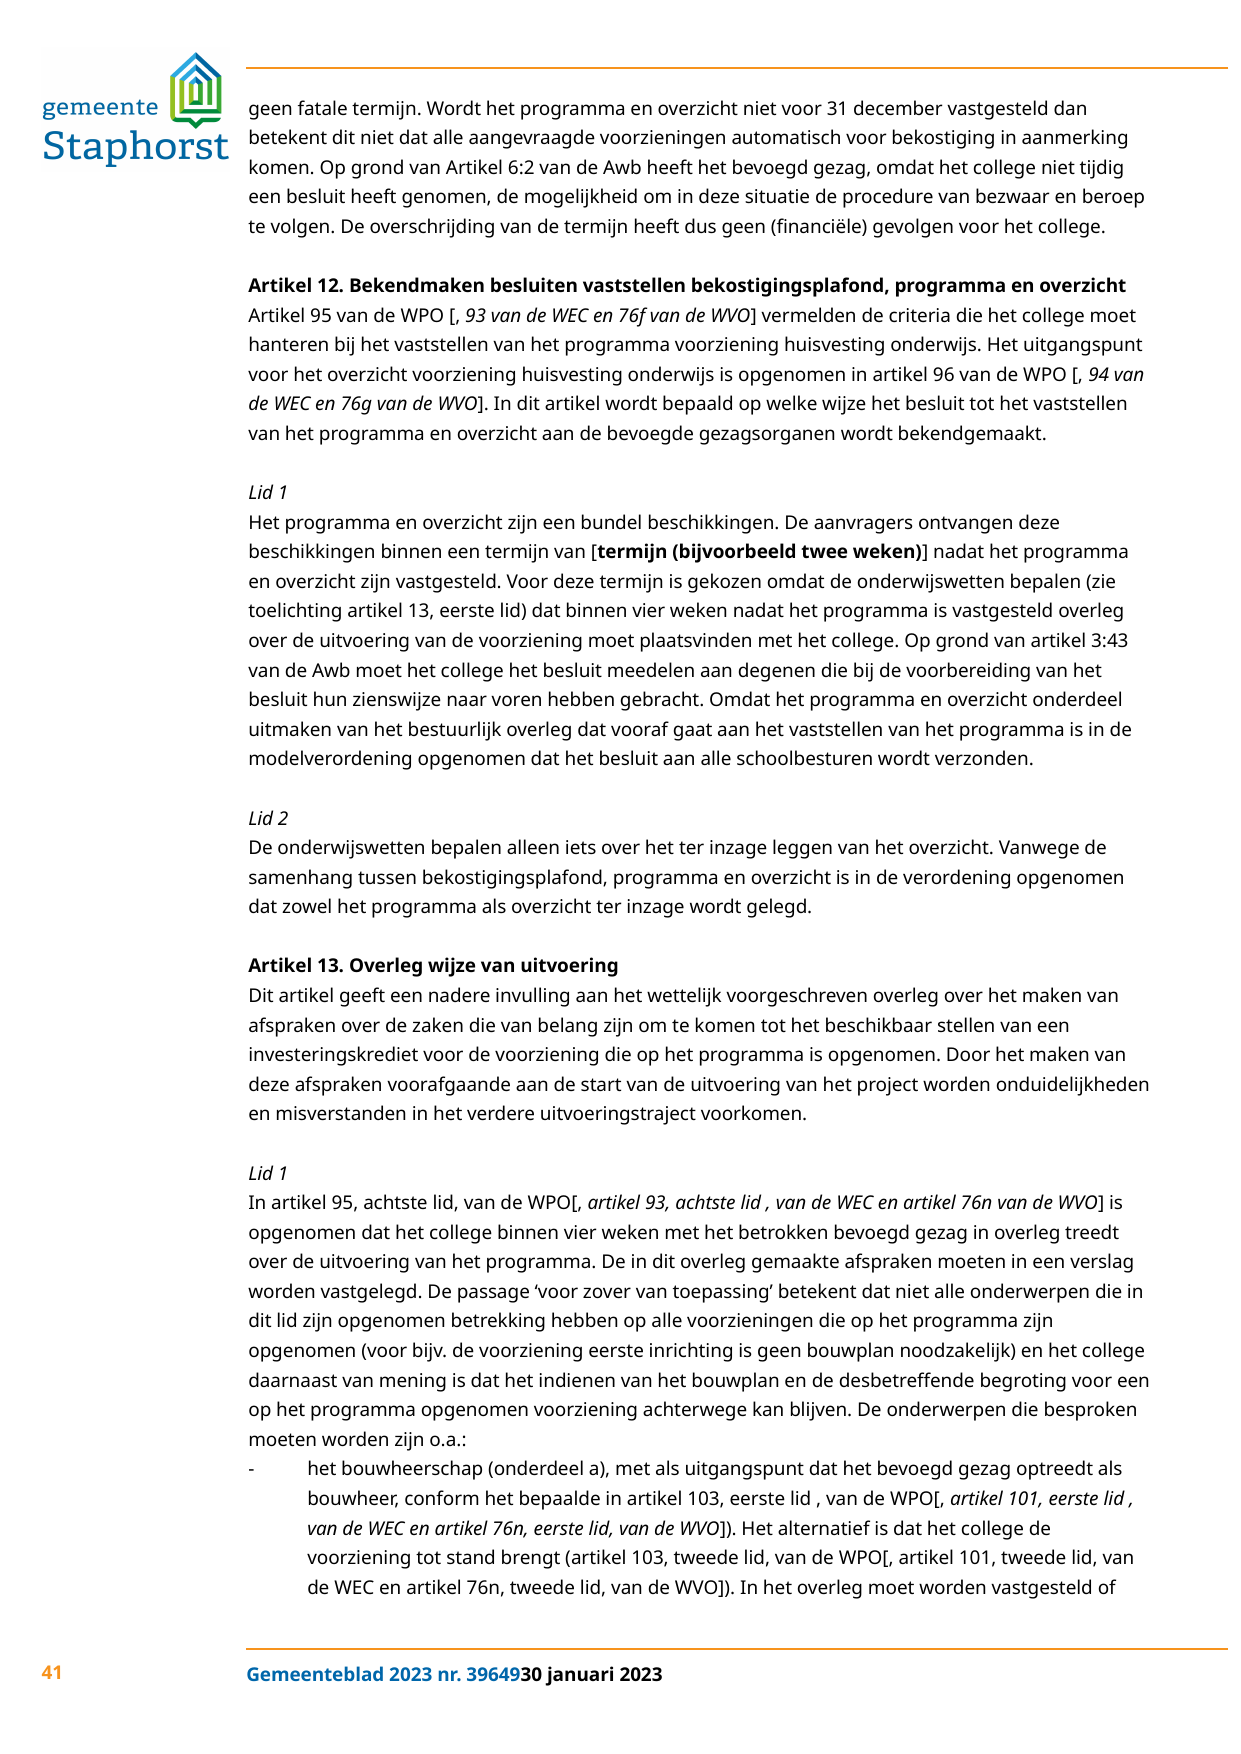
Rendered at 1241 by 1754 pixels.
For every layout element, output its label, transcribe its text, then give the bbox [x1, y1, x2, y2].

list het bouwheerschap (onderdeel a), met als uitgangspunt dat het bevoegd gezag optreedt als bouwheer, conform het bepaalde in artikel 103, eerste lid , van de WPO[, artikel 101, eerste lid , van de WEC en artikel 76n, eerste lid, van de WVO]). Het alternatief is dat het college de voorziening tot stand brengt (artikel 103, tweede lid, van de WPO[, artikel 101, tweede lid, van de WEC en artikel 76n, tweede lid, van de WVO]). In het overleg moet worden vastgesteld of [248, 1456, 1152, 1600]
text Lid 2 [248, 805, 1152, 831]
text Het programma en overzicht zijn een bundel beschikkingen. De aanvragers ontvangen deze beschikkingen binnen een termijn van [termijn (bijvoorbeeld twee weken)] nadat het programma en overzicht zijn vastgesteld. Voor deze termijn is gekozen omdat de onderwijswetten bepalen (zie toelichting artikel 13, eerste lid) dat binnen vier weken nadat het programma is vastgesteld overleg over de uitvoering van de voorziening moet plaatsvinden met het college. Op grond van artikel 3:43 van de Awb moet het college het besluit meedelen aan degenen die bij de voorbereiding van het besluit hun zienswijze naar voren hebben gebracht. Omdat het programma en overzicht onderdeel uitmaken van het bestuurlijk overleg dat vooraf gaat aan het vaststellen van het programma is in de modelverordening opgenomen dat het besluit aan alle schoolbesturen wordt verzonden. [248, 509, 1152, 771]
text In artikel 95, achtste lid, van de WPO[, artikel 93, achtste lid , van de WEC en artikel 76n van de WVO] is opgenomen dat het college binnen vier weken met het betrokken bevoegd gezag in overleg treedt over de uitvoering van het programma. De in dit overleg gemaakte afspraken moeten in een verslag worden vastgelegd. De passage ‘voor zover van toepassing’ betekent dat niet alle onderwerpen die in dit lid zijn opgenomen betrekking hebben op alle voorzieningen die op het programma zijn opgenomen (voor bijv. de voorziening eerste inrichting is geen bouwplan noodzakelijk) en het college daarnaast van mening is dat het indienen van het bouwplan en de desbetreffende begroting voor een op het programma opgenomen voorziening achterwege kan blijven. De onderwerpen die besproken moeten worden zijn o.a.: [248, 1189, 1152, 1452]
text Lid 1 [248, 479, 1152, 505]
text Artikel 95 van de WPO [, 93 van de WEC en 76f van de WVO] vermelden de criteria die het college moet hanteren bij het vaststellen van het programma voorziening huisvesting onderwijs. Het uitgangspunt voor het overzicht voorziening huisvesting onderwijs is opgenomen in artikel 96 van de WPO [, 94 van de WEC en 76g van de WVO]. In dit artikel wordt bepaald op welke wijze het besluit tot het vaststellen van het programma en overzicht aan de bevoegde gezagsorganen wordt bekendgemaakt. [248, 302, 1152, 446]
text De onderwijswetten bepalen alleen iets over het ter inzage leggen van het overzicht. Vanwege de samenhang tussen bekostigingsplafond, programma en overzicht is in de verordening opgenomen dat zowel het programma als overzicht ter inzage wordt gelegd. [248, 834, 1152, 919]
text geen fatale termijn. Wordt het programma en overzicht niet voor 31 december vastgesteld dan betekent dit niet dat alle aangevraagde voorzieningen automatisch voor bekostiging in aanmerking komen. Op grond van Artikel 6:2 van de Awb heeft het bevoegd gezag, omdat het college niet tijdig een besluit heeft genomen, de mogelijkheid om in deze situatie de procedure van bezwaar en beroep te volgen. De overschrijding van de termijn heeft dus geen (financiële) gevolgen voor het college. [248, 95, 1152, 239]
text Lid 1 [248, 1160, 1152, 1186]
text Dit artikel geeft een nadere invulling aan het wettelijk voorgeschreven overleg over het maken van afspraken over de zaken die van belang zijn om te komen tot het beschikbaar stellen van een investeringskrediet voor de voorziening die op het programma is opgenomen. Door het maken van deze afspraken voorafgaande aan de start van de uitvoering van het project worden onduidelijkheden en misverstanden in het verdere uitvoeringstraject voorkomen. [248, 982, 1152, 1126]
text Artikel 13. Overleg wijze van uitvoering [248, 953, 1152, 978]
text Artikel 12. Bekendmaken besluiten vaststellen bekostigingsplafond, programma en overzicht [248, 272, 1152, 298]
picture [41, 47, 231, 172]
